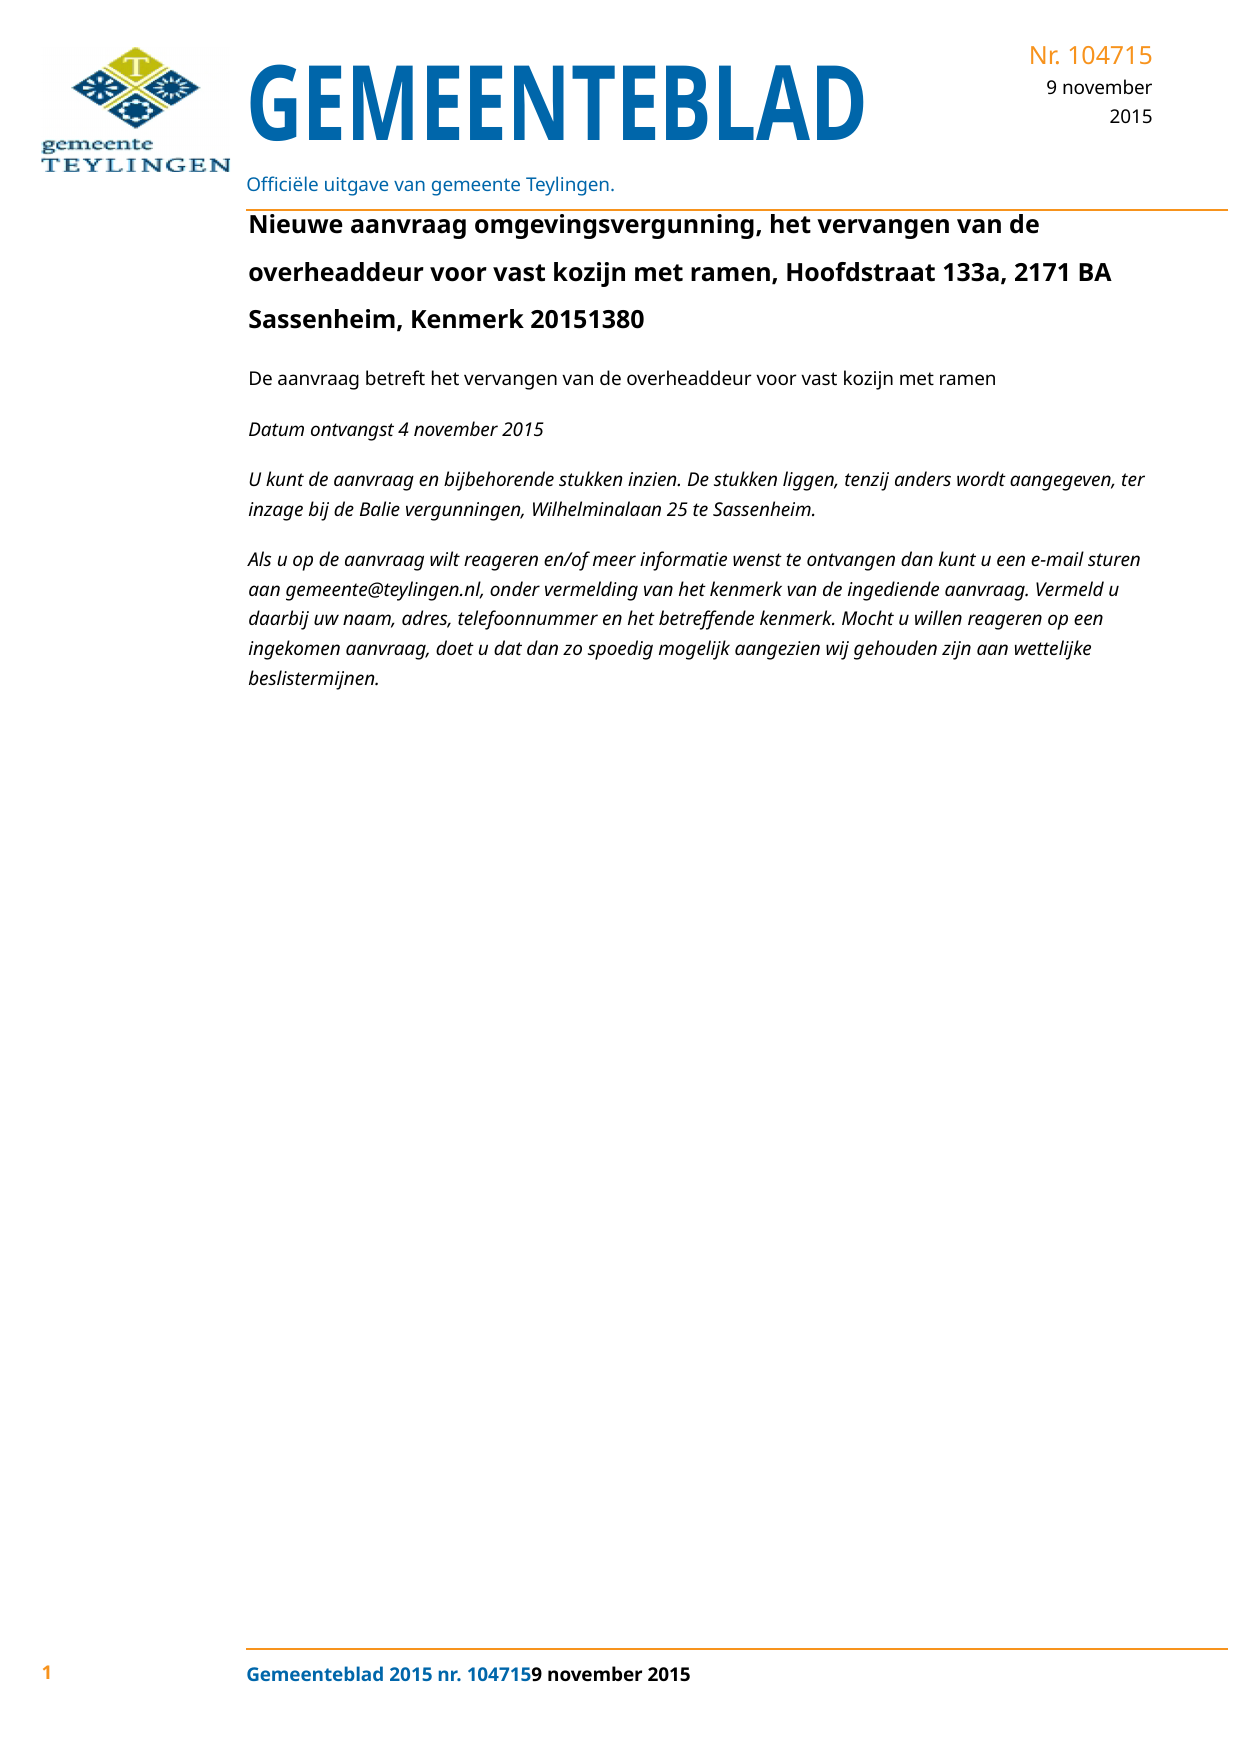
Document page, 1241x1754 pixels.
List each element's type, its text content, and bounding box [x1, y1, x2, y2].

text U kunt de aanvraag en bijbehorende stukken inzien. De stukken liggen, tenzij anders wordt aangegeven, ter inzage bij de Balie vergunningen, Wilhelminalaan 25 te Sassenheim. [248, 466, 1152, 522]
text De aanvraag betreft het vervangen van de overheaddeur voor vast kozijn met ramen [248, 366, 1152, 391]
picture [41, 47, 231, 172]
text Nieuwe aanvraag omgevingsvergunning, het vervangen van de overheaddeur voor vast kozijn met ramen, Hoofdstraat 133a, 2171 BA Sassenheim, Kenmerk 20151380 [248, 211, 1152, 336]
text Datum ontvangst 4 november 2015 [248, 416, 1152, 442]
text Als u op de aanvraag wilt reageren en/of meer informatie wenst te ontvangen dan kunt u een e-mail sturen aan gemeente@teylingen.nl, onder vermelding van het kenmerk van de ingediende aanvraag. Vermeld u daarbij uw naam, adres, telefoonnummer en het betreffende kenmerk. Mocht u willen reageren op een ingekomen aanvraag, doet u dat dan zo spoedig mogelijk aangezien wij gehouden zijn aan wettelijke beslistermijnen. [248, 546, 1152, 690]
